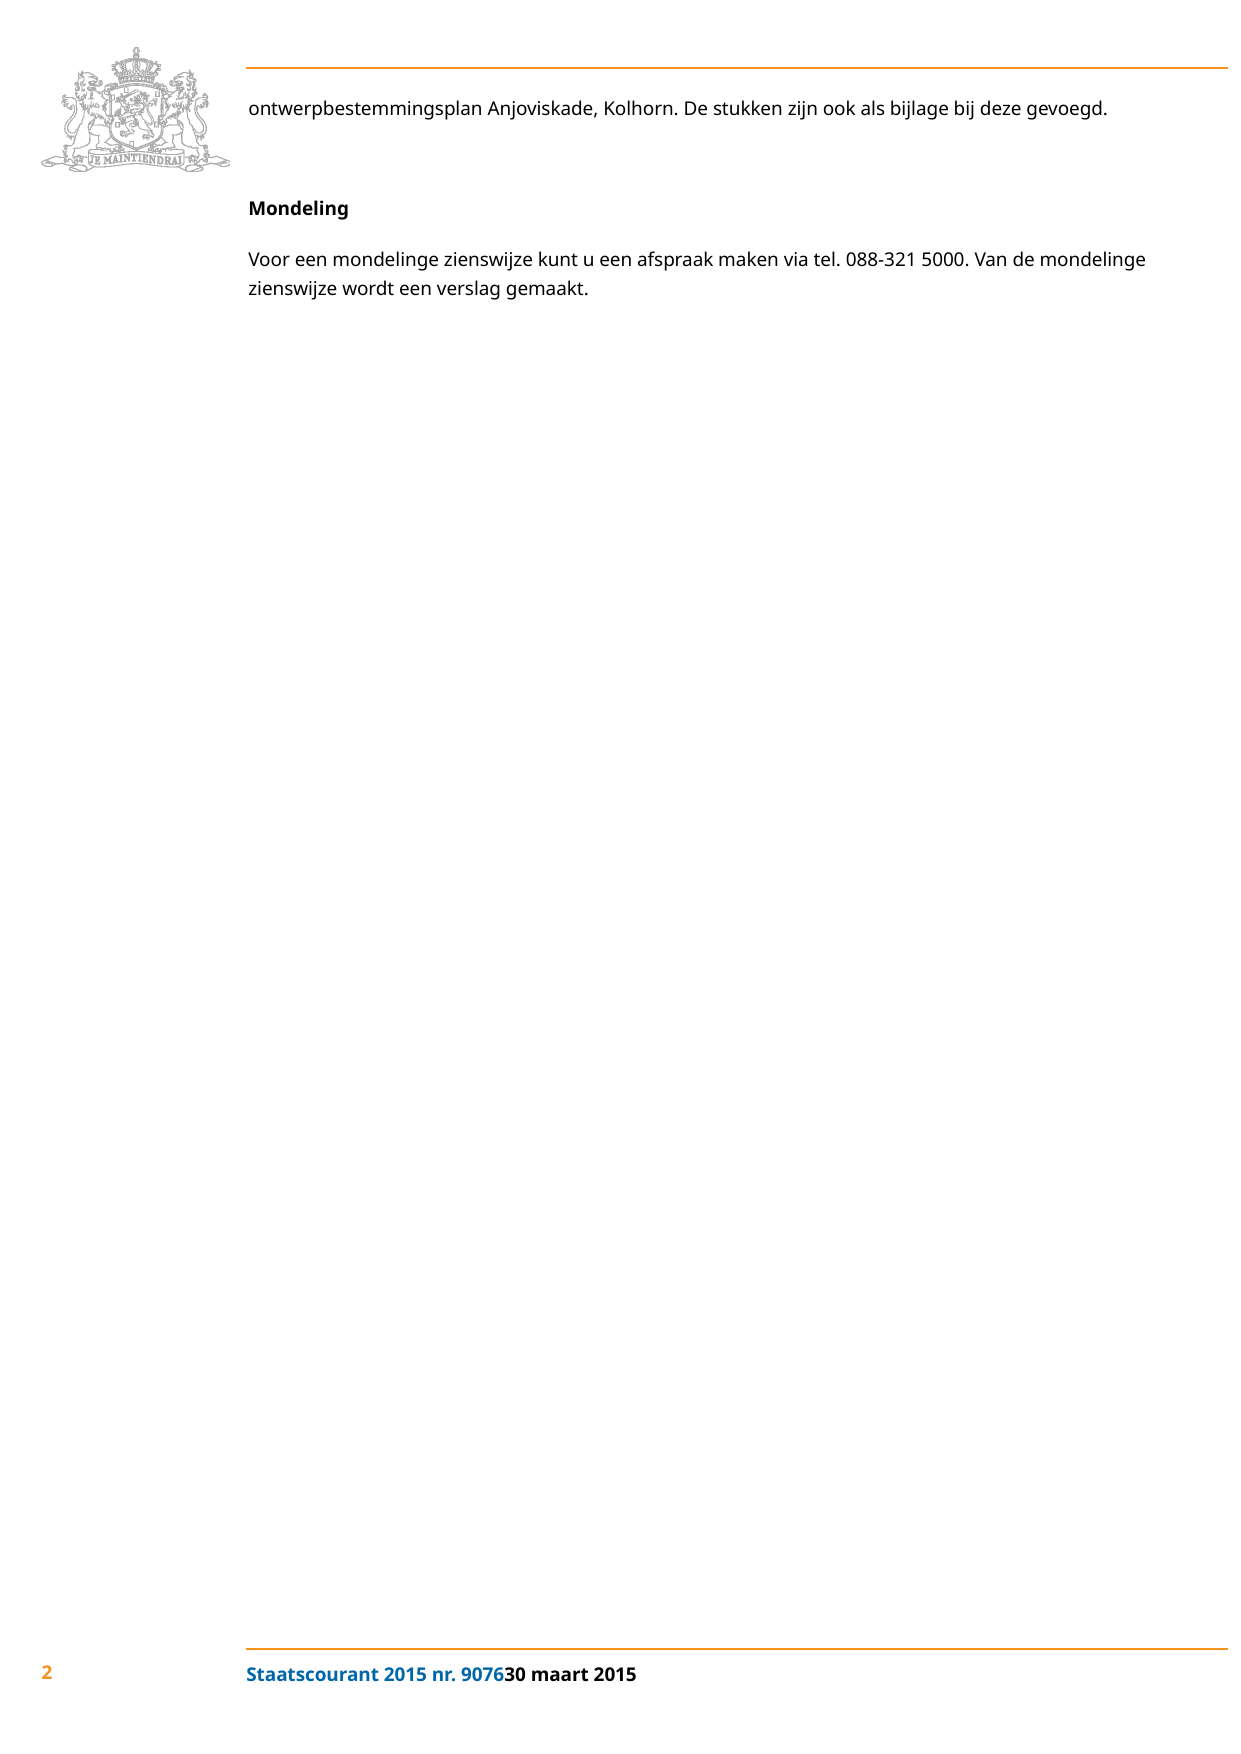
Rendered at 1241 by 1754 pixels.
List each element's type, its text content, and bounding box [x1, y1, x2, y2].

text Voor een mondelinge zienswijze kunt u een afspraak maken via tel. 088-321 5000. Van de mondelinge zienswijze wordt een verslag gemaakt. [248, 246, 1152, 301]
text Mondeling [248, 196, 1152, 221]
picture [41, 47, 231, 172]
text ontwerpbestemmingsplan Anjoviskade, Kolhorn. De stukken zijn ook als bijlage bij deze gevoegd. [248, 95, 1152, 121]
